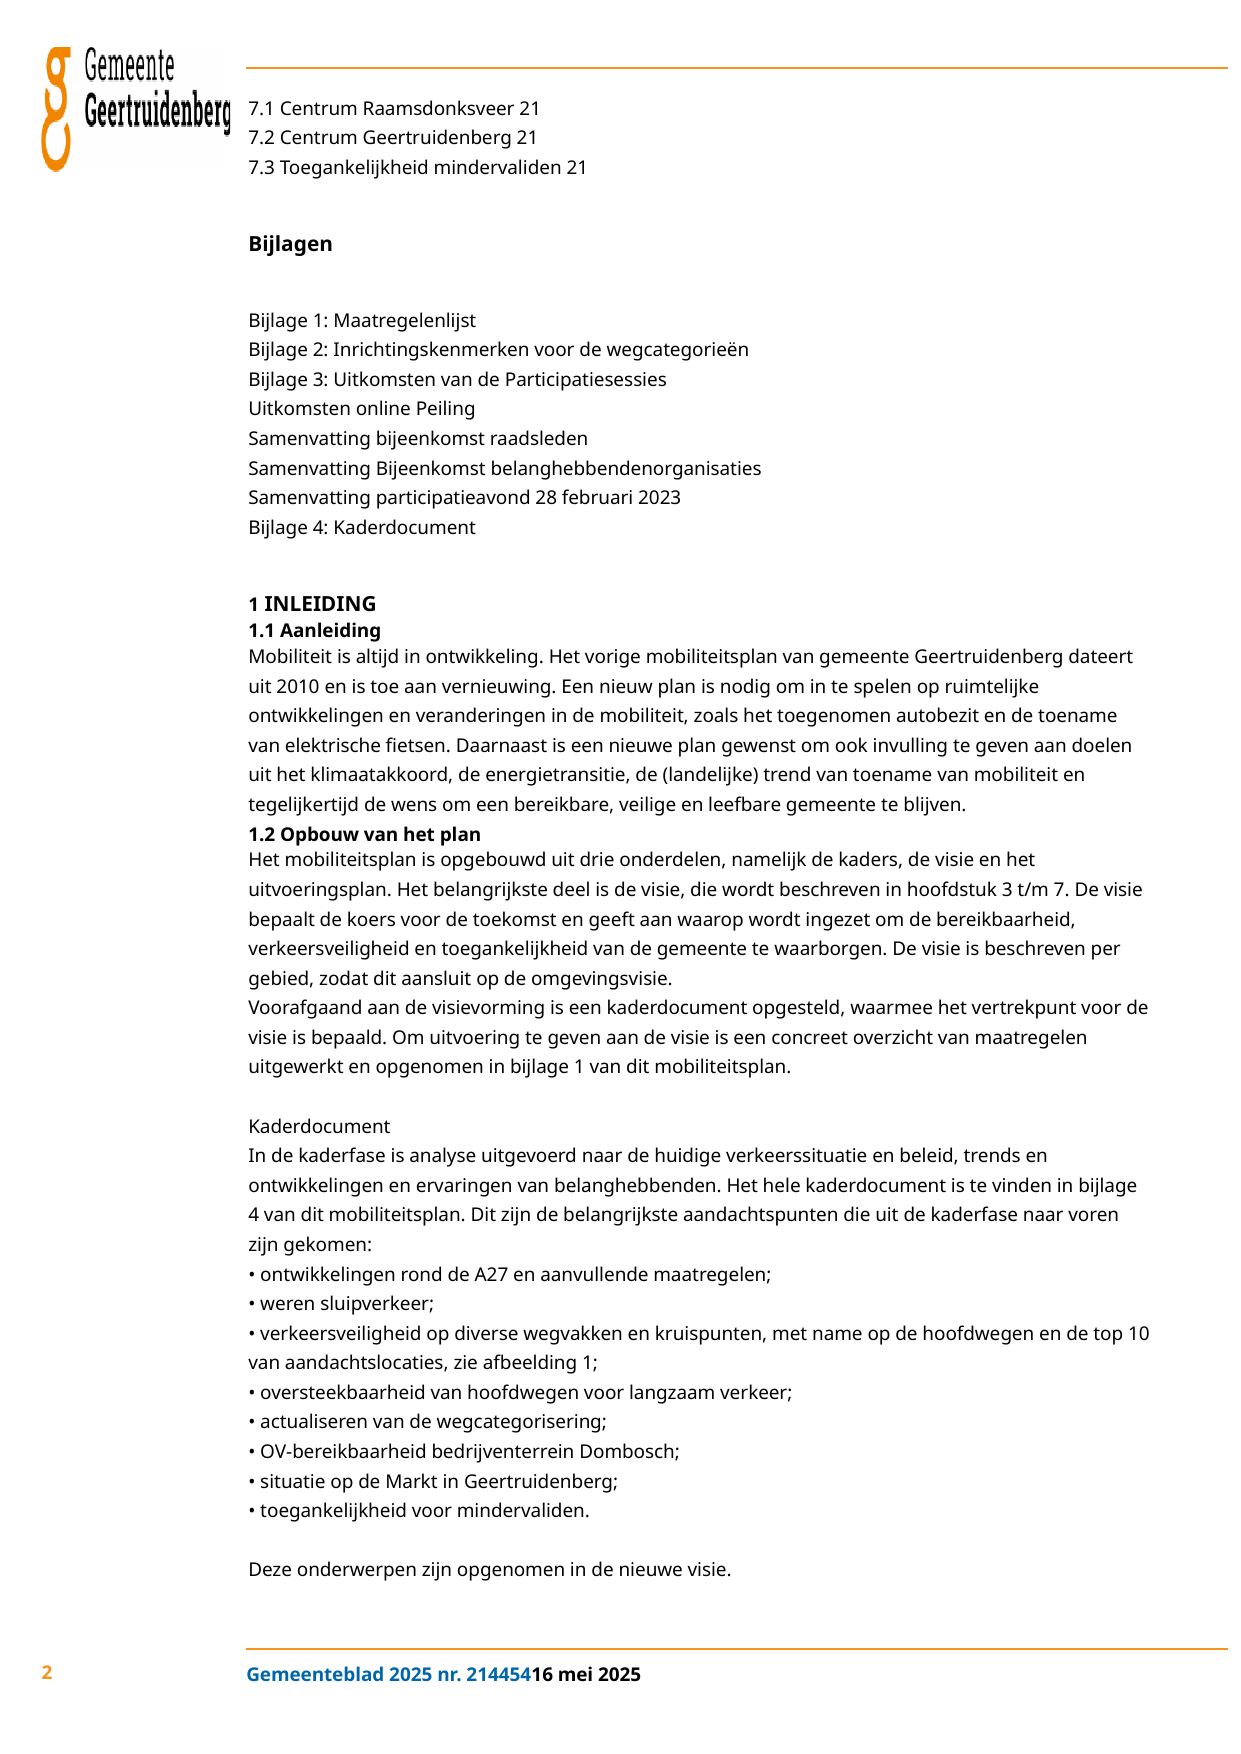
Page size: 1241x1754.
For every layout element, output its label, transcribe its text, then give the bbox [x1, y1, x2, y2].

text Het mobiliteitsplan is opgebouwd uit drie onderdelen, namelijk de kaders, de visie en het uitvoeringsplan. Het belangrijkste deel is de visie, die wordt beschreven in hoofdstuk 3 t/m 7. De visie bepaalt de koers voor de toekomst en geeft aan waarop wordt ingezet om de bereikbaarheid, verkeersveiligheid en toegankelijkheid van de gemeente te waarborgen. De visie is beschreven per gebied, zodat dit aansluit op de omgevingsvisie. [248, 847, 1152, 991]
text Mobiliteit is altijd in ontwikkeling. Het vorige mobiliteitsplan van gemeente Geertruidenberg dateert uit 2010 en is toe aan vernieuwing. Een nieuw plan is nodig om in te spelen op ruimtelijke ontwikkelingen en veranderingen in de mobiliteit, zoals het toegenomen autobezit en de toename van elektrische fietsen. Daarnaast is een nieuwe plan gewenst om ook invulling te geven aan doelen uit het klimaatakkoord, de energietransitie, de (landelijke) trend van toename van mobiliteit en tegelijkertijd de wens om een bereikbare, veilige en leefbare gemeente te blijven. [248, 643, 1152, 817]
text Kaderdocument [248, 1113, 1152, 1138]
text Deze onderwerpen zijn opgenomen in de nieuwe visie. [248, 1557, 1152, 1582]
text Bijlage 3: Uitkomsten van de Participatiesessies [248, 366, 1152, 392]
text • ontwikkelingen rond de A27 en aanvullende maatregelen; [248, 1261, 1152, 1286]
text • toegankelijkheid voor mindervaliden. [248, 1497, 1152, 1523]
picture [41, 47, 231, 172]
text 7.1 Centrum Raamsdonksveer 21 [248, 95, 1152, 121]
text Bijlage 4: Kaderdocument [248, 514, 1152, 540]
text Bijlagen [248, 229, 1152, 258]
text 1.1 Aanleiding [248, 618, 1152, 643]
text • actualiseren van de wegcategorisering; [248, 1409, 1152, 1434]
text Voorafgaand aan de visievorming is een kaderdocument opgesteld, waarmee het vertrekpunt voor de visie is bepaald. Om uitvoering te geven aan de visie is een concreet overzicht van maatregelen uitgewerkt en opgenomen in bijlage 1 van dit mobiliteitsplan. [248, 994, 1152, 1079]
text • oversteekbaarheid van hoofdwegen voor langzaam verkeer; [248, 1379, 1152, 1405]
text Uitkomsten online Peiling [248, 396, 1152, 421]
text Bijlage 1: Maatregelenlijst [248, 307, 1152, 333]
text • weren sluipverkeer; [248, 1290, 1152, 1316]
text 7.2 Centrum Geertruidenberg 21 [248, 124, 1152, 150]
text • OV-bereikbaarheid bedrijventerrein Dombosch; [248, 1438, 1152, 1464]
text Bijlage 2: Inrichtingskenmerken voor de wegcategorieën [248, 336, 1152, 362]
text In de kaderfase is analyse uitgevoerd naar de huidige verkeerssituatie en beleid, trends en ontwikkelingen en ervaringen van belanghebbenden. Het hele kaderdocument is te vinden in bijlage 4 van dit mobiliteitsplan. Dit zijn de belangrijkste aandachtspunten die uit de kaderfase naar voren zijn gekomen: [248, 1142, 1152, 1257]
text • situatie op de Markt in Geertruidenberg; [248, 1468, 1152, 1493]
text Samenvatting Bijeenkomst belanghebbendenorganisaties [248, 455, 1152, 481]
text 1.2 Opbouw van het plan [248, 821, 1152, 847]
text Samenvatting bijeenkomst raadsleden [248, 425, 1152, 451]
text Samenvatting participatieavond 28 februari 2023 [248, 484, 1152, 510]
text 1 INLEIDING [248, 589, 1152, 618]
text 7.3 Toegankelijkheid mindervaliden 21 [248, 154, 1152, 180]
text • verkeersveiligheid op diverse wegvakken en kruispunten, met name op de hoofdwegen en de top 10 van aandachtslocaties, zie afbeelding 1; [248, 1320, 1152, 1375]
